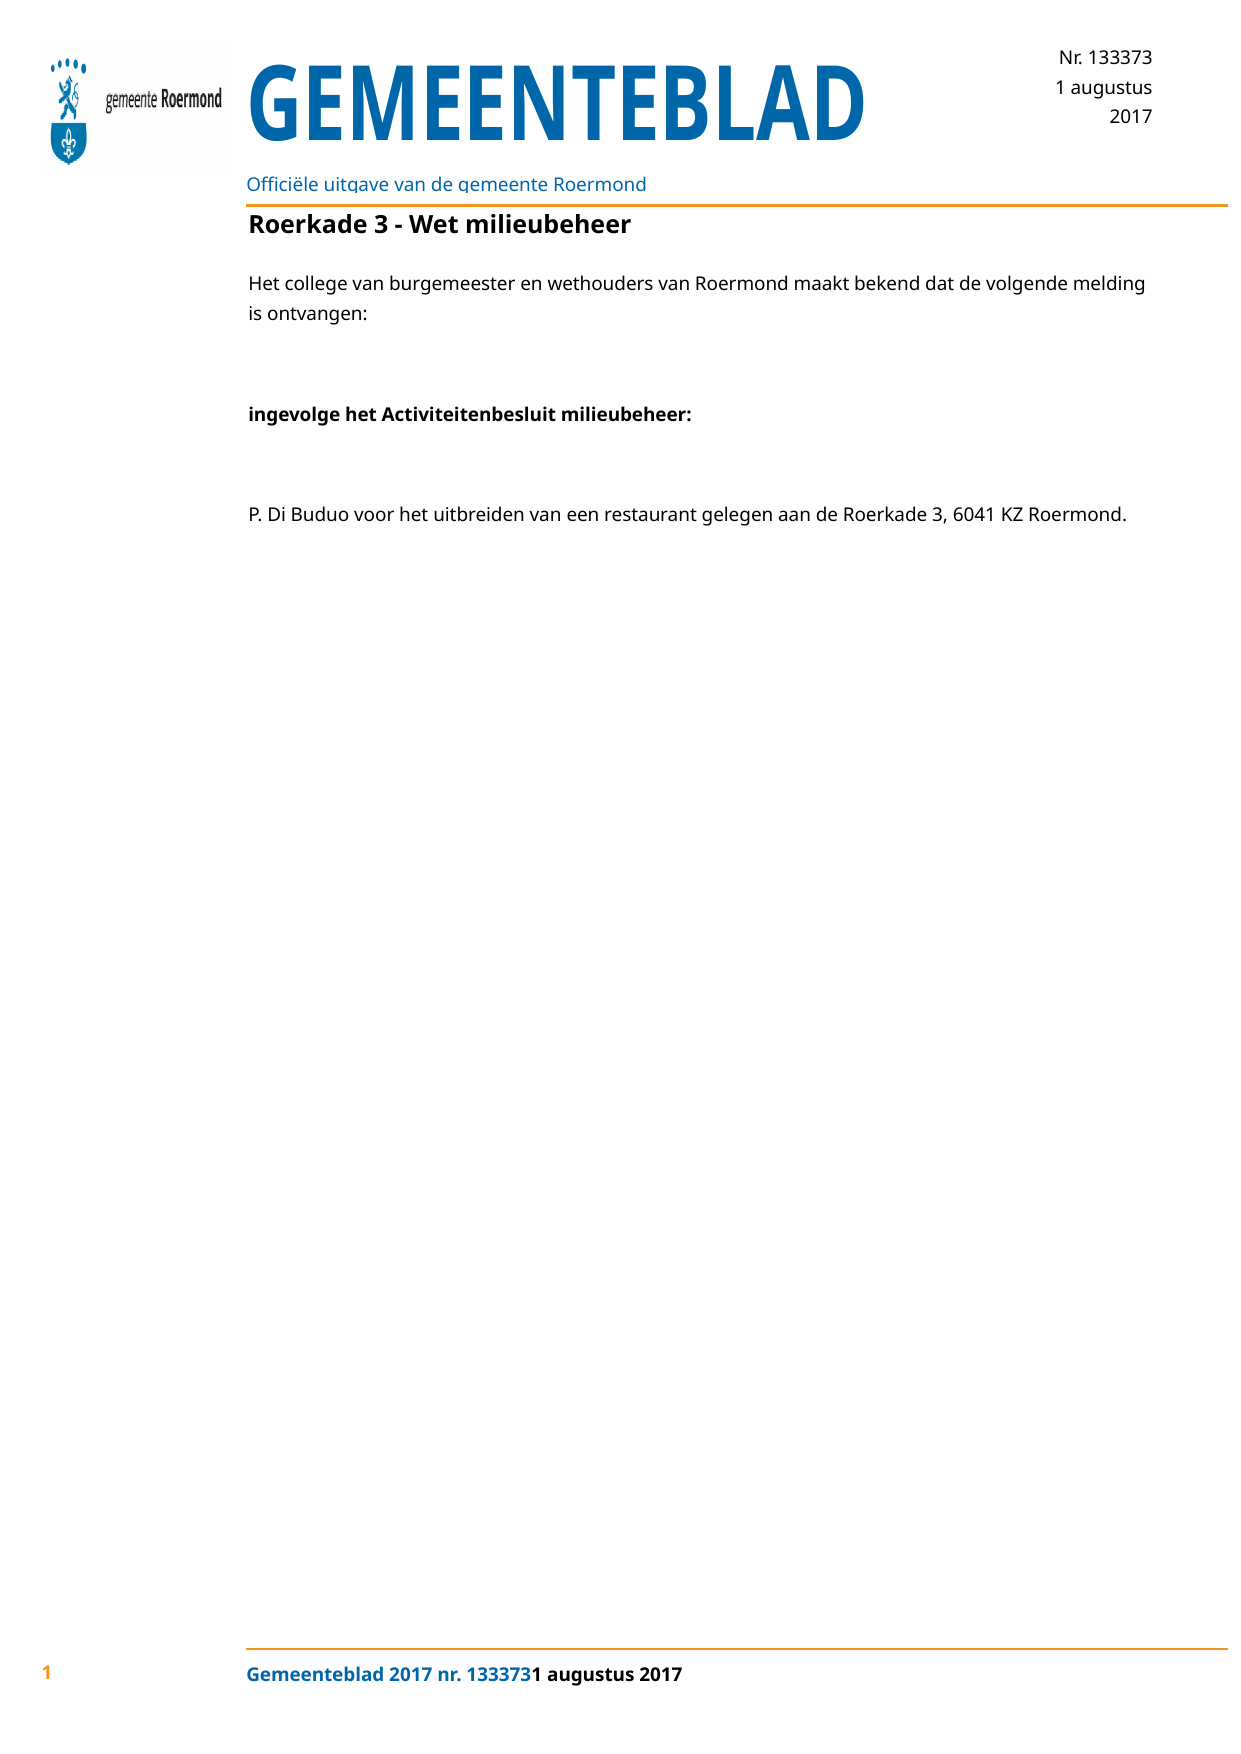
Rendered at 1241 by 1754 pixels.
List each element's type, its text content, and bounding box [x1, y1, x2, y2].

text P. Di Buduo voor het uitbreiden van een restaurant gelegen aan de Roerkade 3, 6041 KZ Roermond. [248, 502, 1152, 527]
text Het college van burgemeester en wethouders van Roermond maakt bekend dat de volgende melding is ontvangen: [248, 270, 1152, 326]
text ingevolge het Activiteitenbesluit milieubeheer: [248, 401, 1152, 426]
text Roerkade 3 - Wet milieubeheer [248, 207, 1152, 241]
picture [41, 47, 231, 172]
